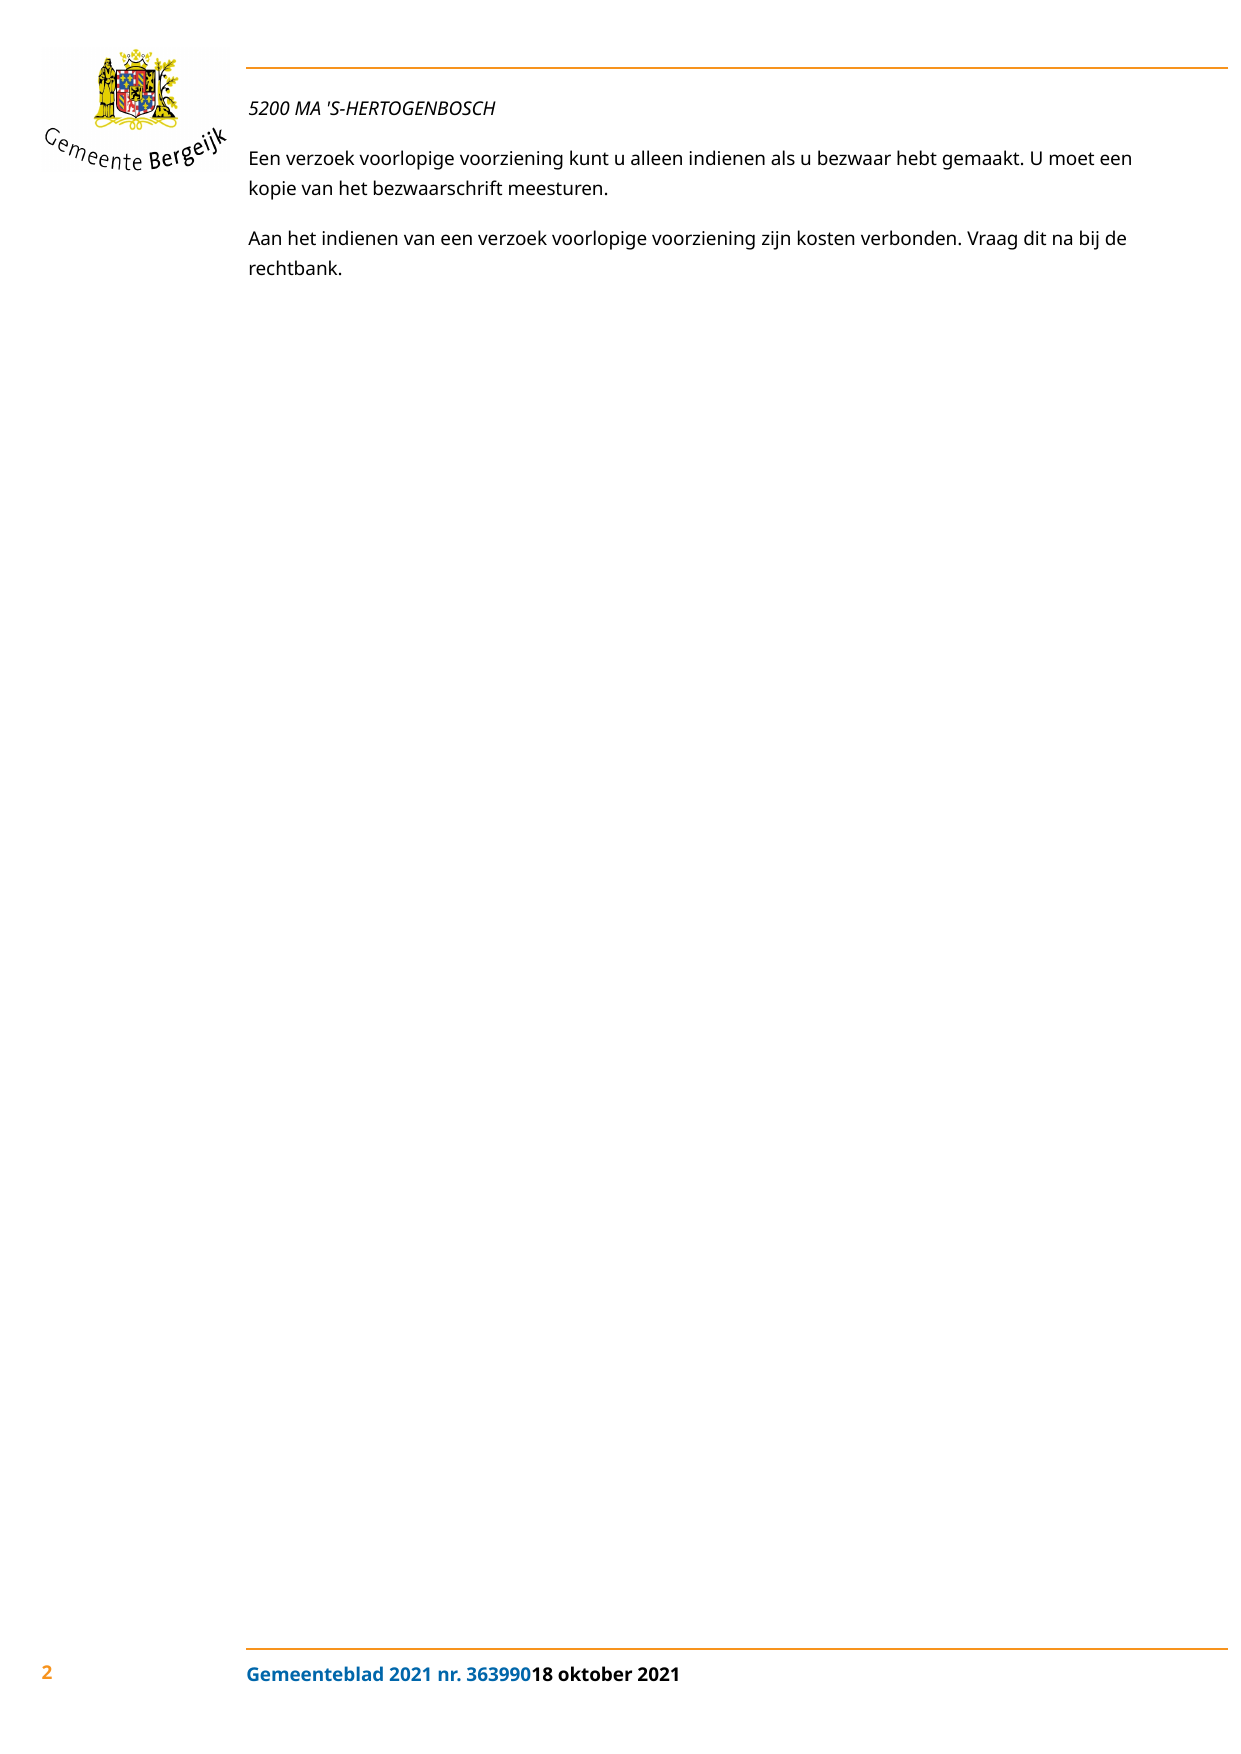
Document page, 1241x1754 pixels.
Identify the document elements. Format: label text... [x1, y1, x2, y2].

text Aan het indienen van een verzoek voorlopige voorziening zijn kosten verbonden. Vraag dit na bij de rechtbank. [248, 225, 1152, 281]
text Een verzoek voorlopige voorziening kunt u alleen indienen als u bezwaar hebt gemaakt. U moet een kopie van het bezwaarschrift meesturen. [248, 145, 1152, 201]
text 5200 MA 'S-HERTOGENBOSCH [248, 95, 1152, 121]
picture [41, 47, 231, 172]
